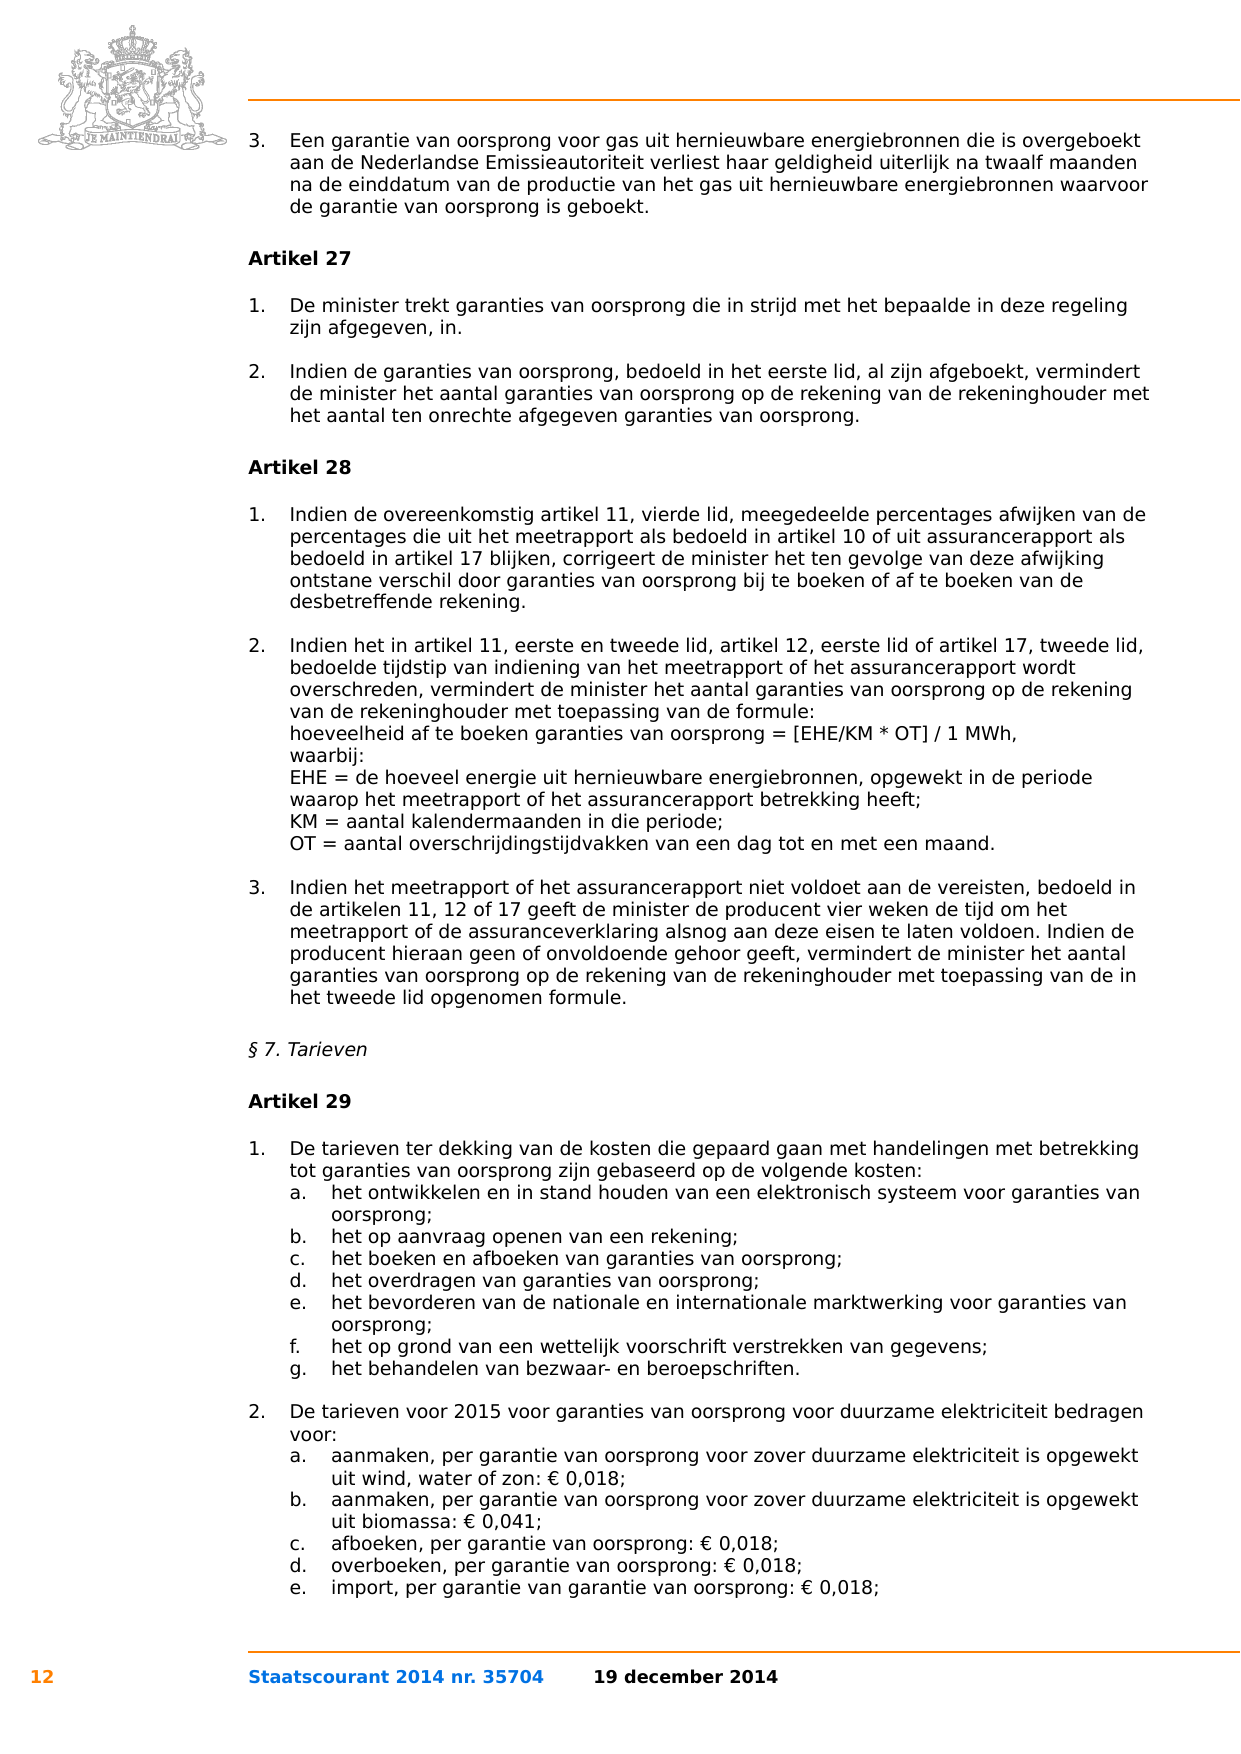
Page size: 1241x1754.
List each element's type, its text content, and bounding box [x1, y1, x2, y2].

text 1. De tarieven ter dekking van de kosten die gepaard gaan met handelingen met betrekking tot garanties van oorsprong zijn gebaseerd op de volgende kosten: [248, 1138, 1163, 1182]
text a. aanmaken, per garantie van oorsprong voor zover duurzame elektriciteit is opgewekt uit wind, water of zon: € 0,018; [289, 1445, 1163, 1489]
text 3. Indien het meetrapport of het assurancerapport niet voldoet aan de vereisten, bedoeld in de artikelen 11, 12 of 17 geeft de minister de producent vier weken de tijd om het meetrapport of de assuranceverklaring alsnog aan deze eisen te laten voldoen. Indien de producent hieraan geen of onvoldoende gehoor geeft, vermindert de minister het aantal garanties van oorsprong op de rekening van de rekeninghouder met toepassing van de in het tweede lid opgenomen formule. [248, 877, 1163, 1009]
text c. het boeken en afboeken van garanties van oorsprong; [289, 1248, 1163, 1270]
text 2. De tarieven voor 2015 voor garanties van oorsprong voor duurzame elektriciteit bedragen voor: [248, 1401, 1163, 1445]
subtitle Artikel 27 [248, 248, 1163, 270]
text d. overboeken, per garantie van oorsprong: € 0,018; [289, 1555, 1163, 1577]
text waarbij: [289, 745, 1163, 767]
text OT = aantal overschrijdingstijdvakken van een dag tot en met een maand. [289, 833, 1163, 855]
text 3. Een garantie van oorsprong voor gas uit hernieuwbare energiebronnen die is overgeboekt aan de Nederlandse Emissieautoriteit verliest haar geldigheid uiterlijk na twaalf maanden na de einddatum van de productie van het gas uit hernieuwbare energiebronnen waarvoor de garantie van oorsprong is geboekt. [248, 130, 1163, 218]
text b. het op aanvraag openen van een rekening; [289, 1226, 1163, 1248]
text a. het ontwikkelen en in stand houden van een elektronisch systeem voor garanties van oorsprong; [289, 1182, 1163, 1226]
text d. het overdragen van garanties van oorsprong; [289, 1270, 1163, 1292]
text e. import, per garantie van garantie van oorsprong: € 0,018; [289, 1577, 1163, 1599]
text b. aanmaken, per garantie van oorsprong voor zover duurzame elektriciteit is opgewekt uit biomassa: € 0,041; [289, 1489, 1163, 1533]
text KM = aantal kalendermaanden in die periode; [289, 811, 1163, 833]
text 1. Indien de overeenkomstig artikel 11, vierde lid, meegedeelde percentages afwijken van de percentages die uit het meetrapport als bedoeld in artikel 10 of uit assurancerapport als bedoeld in artikel 17 blijken, corrigeert de minister het ten gevolge van deze afwijking ontstane verschil door garanties van oorsprong bij te boeken of af te boeken van de desbetreffende rekening. [248, 503, 1163, 613]
text c. afboeken, per garantie van oorsprong: € 0,018; [289, 1533, 1163, 1555]
text 1. De minister trekt garanties van oorsprong die in strijd met het bepaalde in deze regeling zijn afgegeven, in. [248, 295, 1163, 339]
text 2. Indien het in artikel 11, eerste en tweede lid, artikel 12, eerste lid of artikel 17, tweede lid, bedoelde tijdstip van indiening van het meetrapport of het assurancerapport wordt overschreden, vermindert de minister het aantal garanties van oorsprong op de rekening van de rekeninghouder met toepassing van de formule: [248, 635, 1163, 723]
subtitle § 7. Tarieven [248, 1039, 1163, 1061]
text g. het behandelen van bezwaar- en beroepschriften. [289, 1358, 1163, 1379]
subtitle Artikel 28 [248, 457, 1163, 478]
text EHE = de hoeveel energie uit hernieuwbare energiebronnen, opgewekt in de periode waarop het meetrapport of het assurancerapport betrekking heeft; [289, 767, 1163, 811]
text f. het op grond van een wettelijk voorschrift verstrekken van gegevens; [289, 1336, 1163, 1358]
picture [38, 25, 227, 150]
text e. het bevorderen van de nationale en internationale marktwerking voor garanties van oorsprong; [289, 1292, 1163, 1336]
text hoeveelheid af te boeken garanties van oorsprong = [EHE/KM * OT] / 1 MWh, [289, 723, 1163, 745]
subtitle Artikel 29 [248, 1091, 1163, 1113]
text 2. Indien de garanties van oorsprong, bedoeld in het eerste lid, al zijn afgeboekt, vermindert de minister het aantal garanties van oorsprong op de rekening van de rekeninghouder met het aantal ten onrechte afgegeven garanties van oorsprong. [248, 361, 1163, 427]
